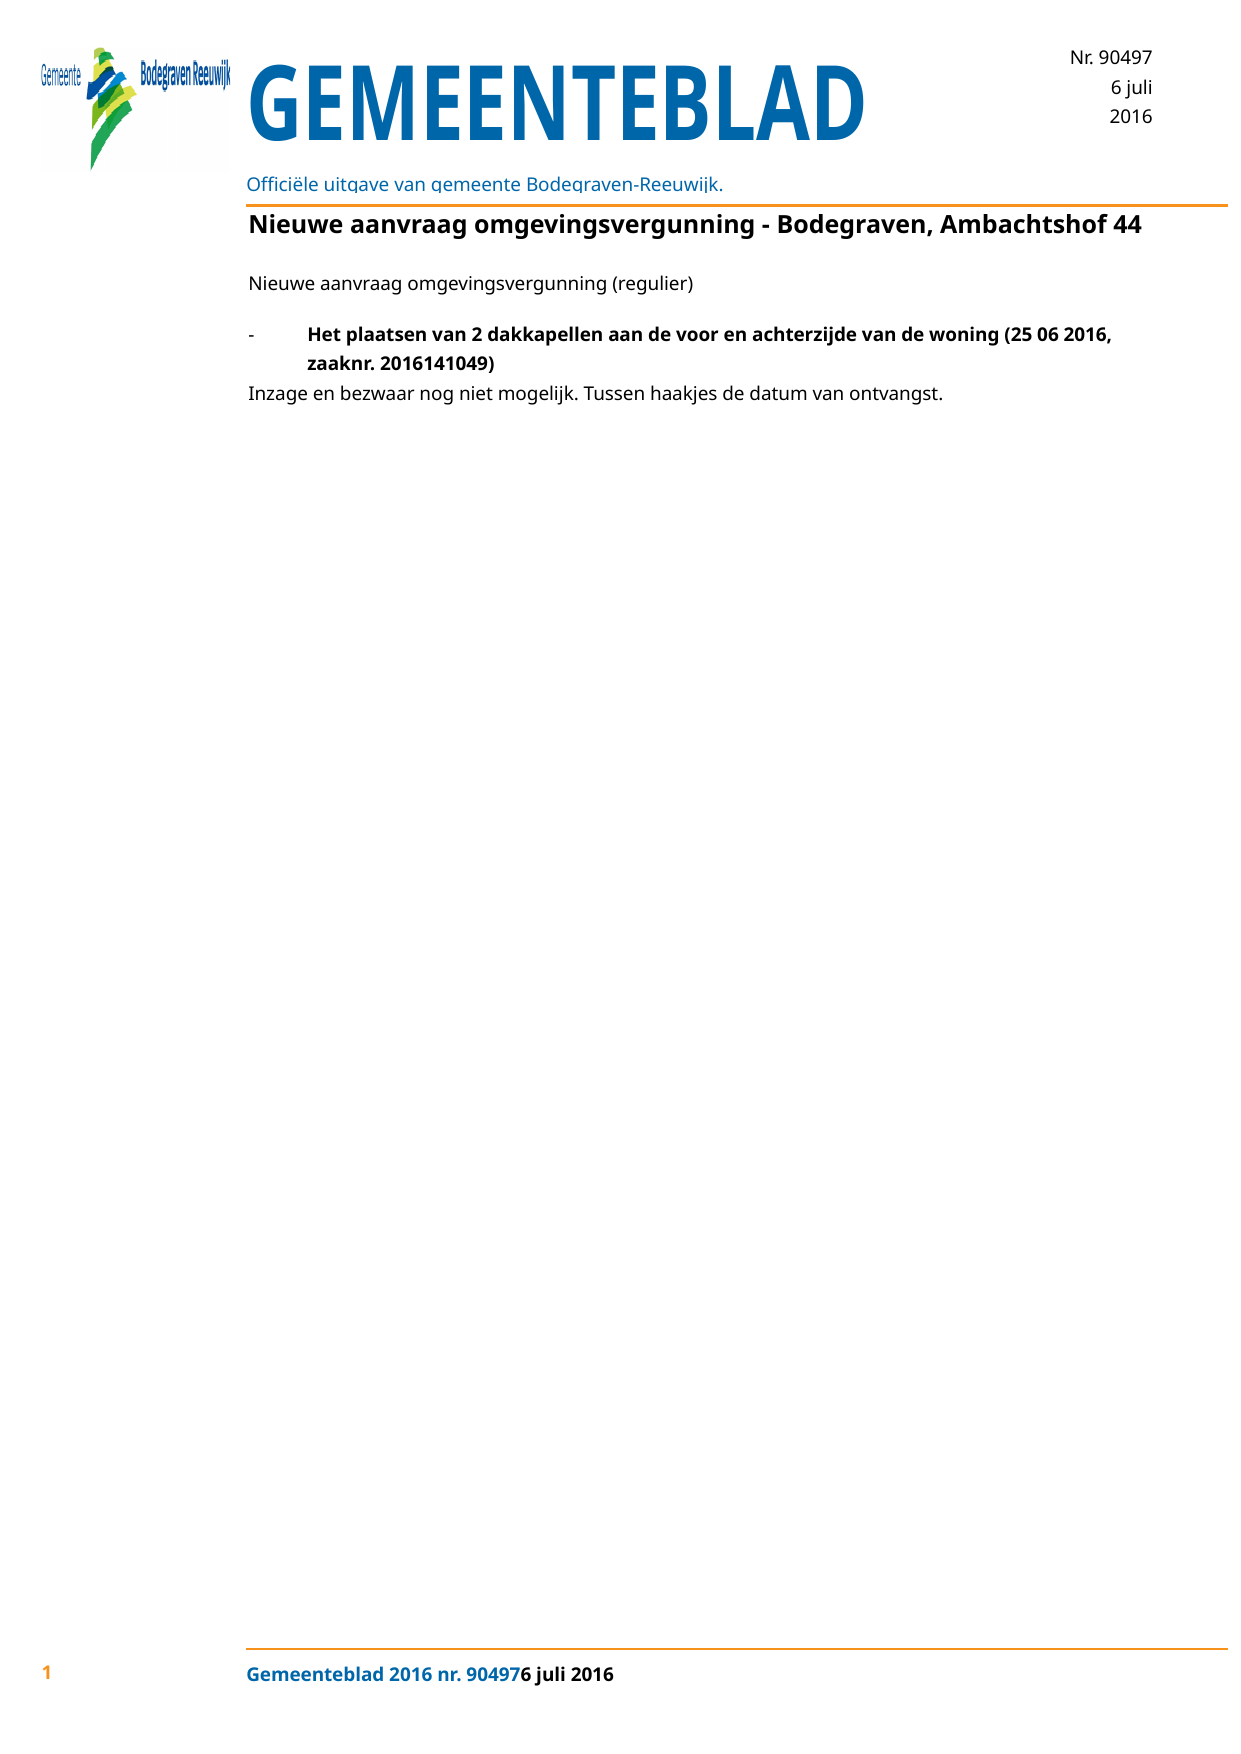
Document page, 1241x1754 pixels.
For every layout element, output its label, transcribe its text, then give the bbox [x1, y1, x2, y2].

text Nieuwe aanvraag omgevingsvergunning (regulier) [248, 270, 1152, 296]
text Nieuwe aanvraag omgevingsvergunning - Bodegraven, Ambachtshof 44 [248, 207, 1152, 241]
text Inzage en bezwaar nog niet mogelijk. Tussen haakjes de datum van ontvangst. [248, 380, 1152, 406]
picture [41, 47, 231, 172]
list Het plaatsen van 2 dakkapellen aan de voor en achterzijde van de woning (25 06 2016, zaaknr. 2016141049) [248, 321, 1152, 376]
